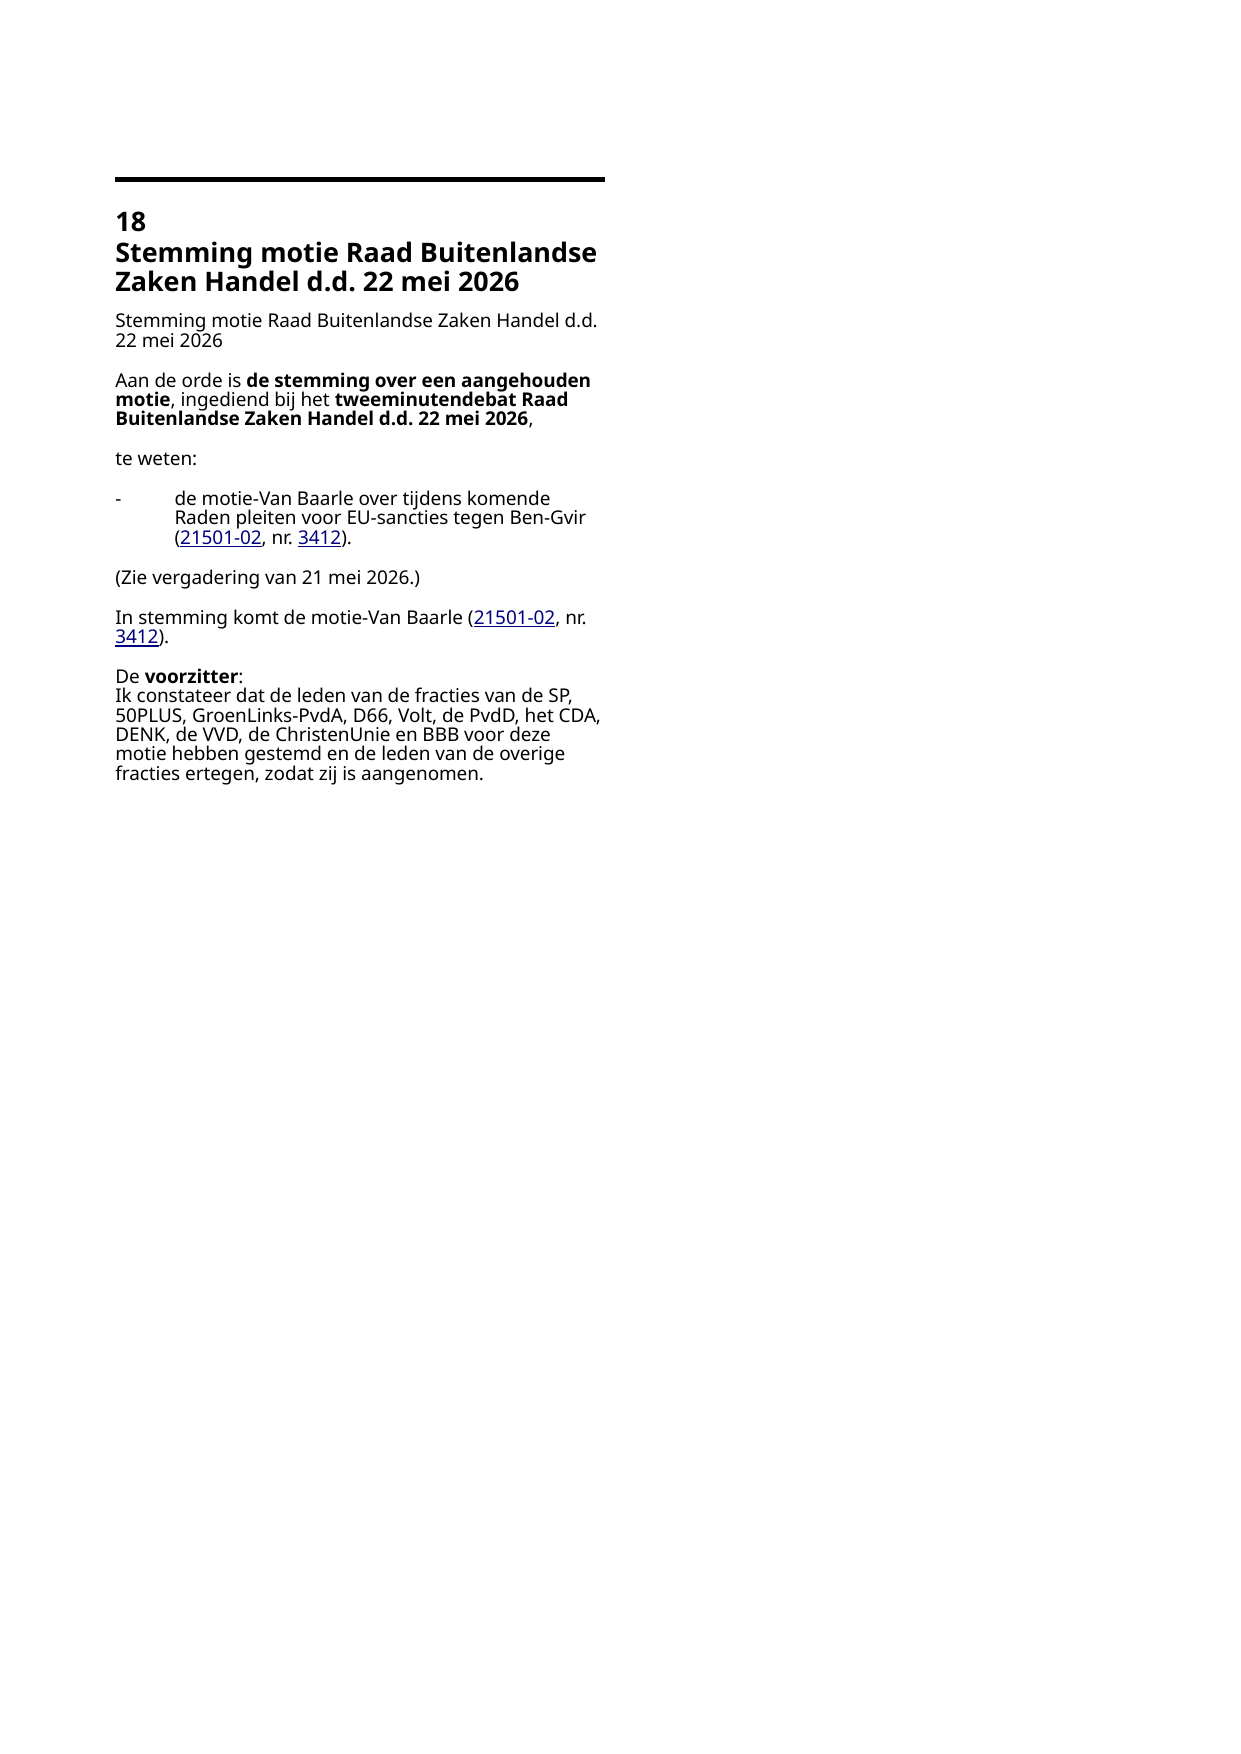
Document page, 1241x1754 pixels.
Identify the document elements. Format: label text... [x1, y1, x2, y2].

text 18 [115, 203, 605, 239]
list de motie-Van Baarle over tijdens komende Raden pleiten voor EU-sancties tegen Ben-Gvir (21501-02, nr. 3412). [115, 490, 605, 548]
text Stemming motie Raad Buitenlandse Zaken Handel d.d. 22 mei 2026 [115, 312, 605, 351]
text De voorzitter: [115, 668, 605, 687]
text In stemming komt de motie-Van Baarle (21501-02, nr. 3412). [115, 609, 605, 647]
text (Zie vergadering van 21 mei 2026.) [115, 569, 605, 588]
text Stemming motie Raad Buitenlandse Zaken Handel d.d. 22 mei 2026 [115, 239, 605, 312]
text te weten: [115, 450, 605, 469]
text Aan de orde is de stemming over een aangehouden motie, ingediend bij het tweeminutendebat Raad Buitenlandse Zaken Handel d.d. 22 mei 2026, [115, 372, 605, 429]
text Ik constateer dat de leden van de fracties van de SP, 50PLUS, GroenLinks-PvdA, D66, Volt, de PvdD, het CDA, DENK, de VVD, de ChristenUnie en BBB voor deze motie hebben gestemd en de leden van de overige fracties ertegen, zodat zij is aangenomen. [115, 687, 605, 784]
